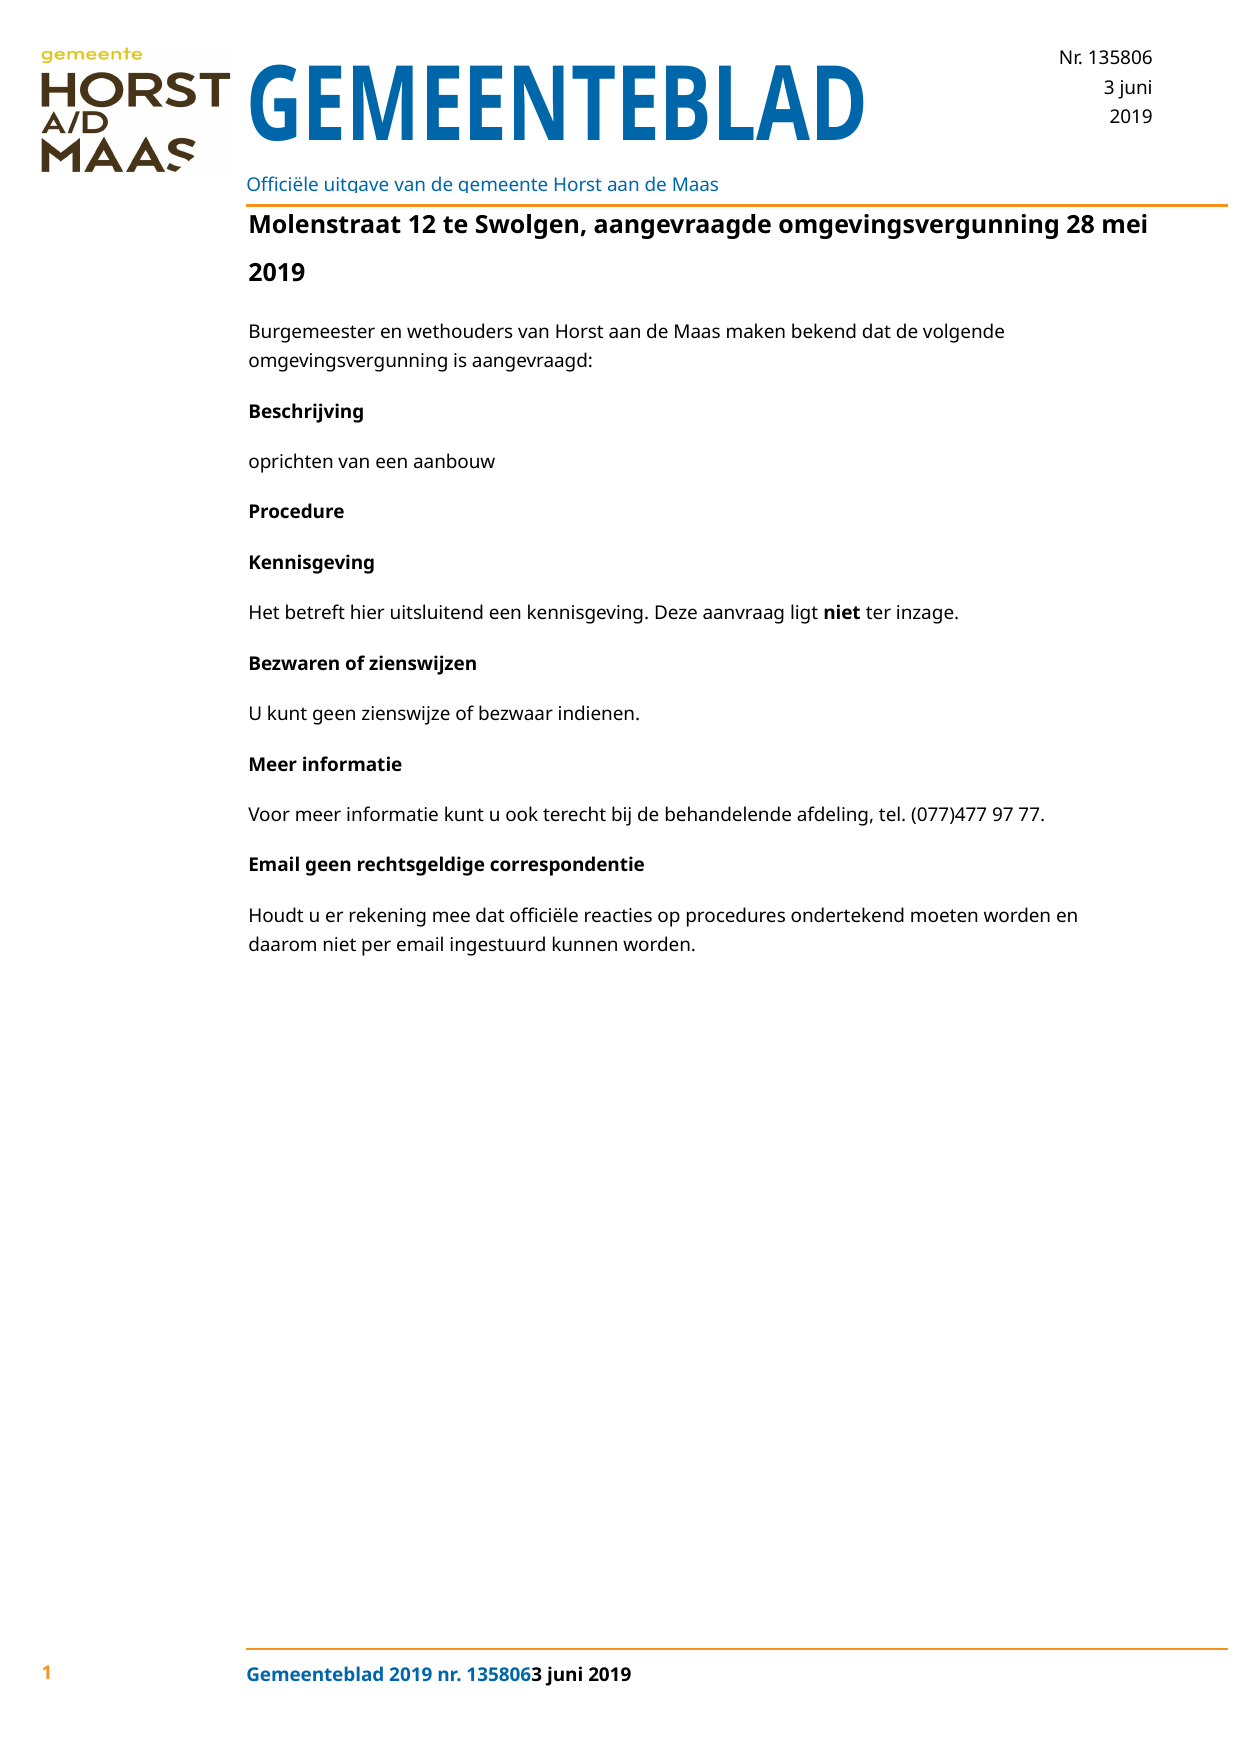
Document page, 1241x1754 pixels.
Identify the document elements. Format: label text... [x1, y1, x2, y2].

picture [41, 47, 231, 172]
text Burgemeester en wethouders van Horst aan de Maas maken bekend dat de volgende omgevingsvergunning is aangevraagd: [248, 318, 1152, 373]
text Molenstraat 12 te Swolgen, aangevraagde omgevingsvergunning 28 mei 2019 [248, 207, 1152, 288]
text Beschrijving [248, 398, 1152, 424]
text Meer informatie [248, 751, 1152, 777]
text Procedure [248, 499, 1152, 524]
text Voor meer informatie kunt u ook terecht bij de behandelende afdeling, tel. (077)477 97 77. [248, 801, 1152, 827]
text Het betreft hier uitsluitend een kennisgeving. Deze aanvraag ligt niet ter inzage. [248, 599, 1152, 625]
text Kennisgeving [248, 549, 1152, 575]
text Houdt u er rekening mee dat officiële reacties op procedures ondertekend moeten worden en daarom niet per email ingestuurd kunnen worden. [248, 902, 1152, 957]
text Bezwaren of zienswijzen [248, 650, 1152, 676]
text oprichten van een aanbouw [248, 448, 1152, 474]
text Email geen rechtsgeldige correspondentie [248, 852, 1152, 877]
text U kunt geen zienswijze of bezwaar indienen. [248, 700, 1152, 726]
